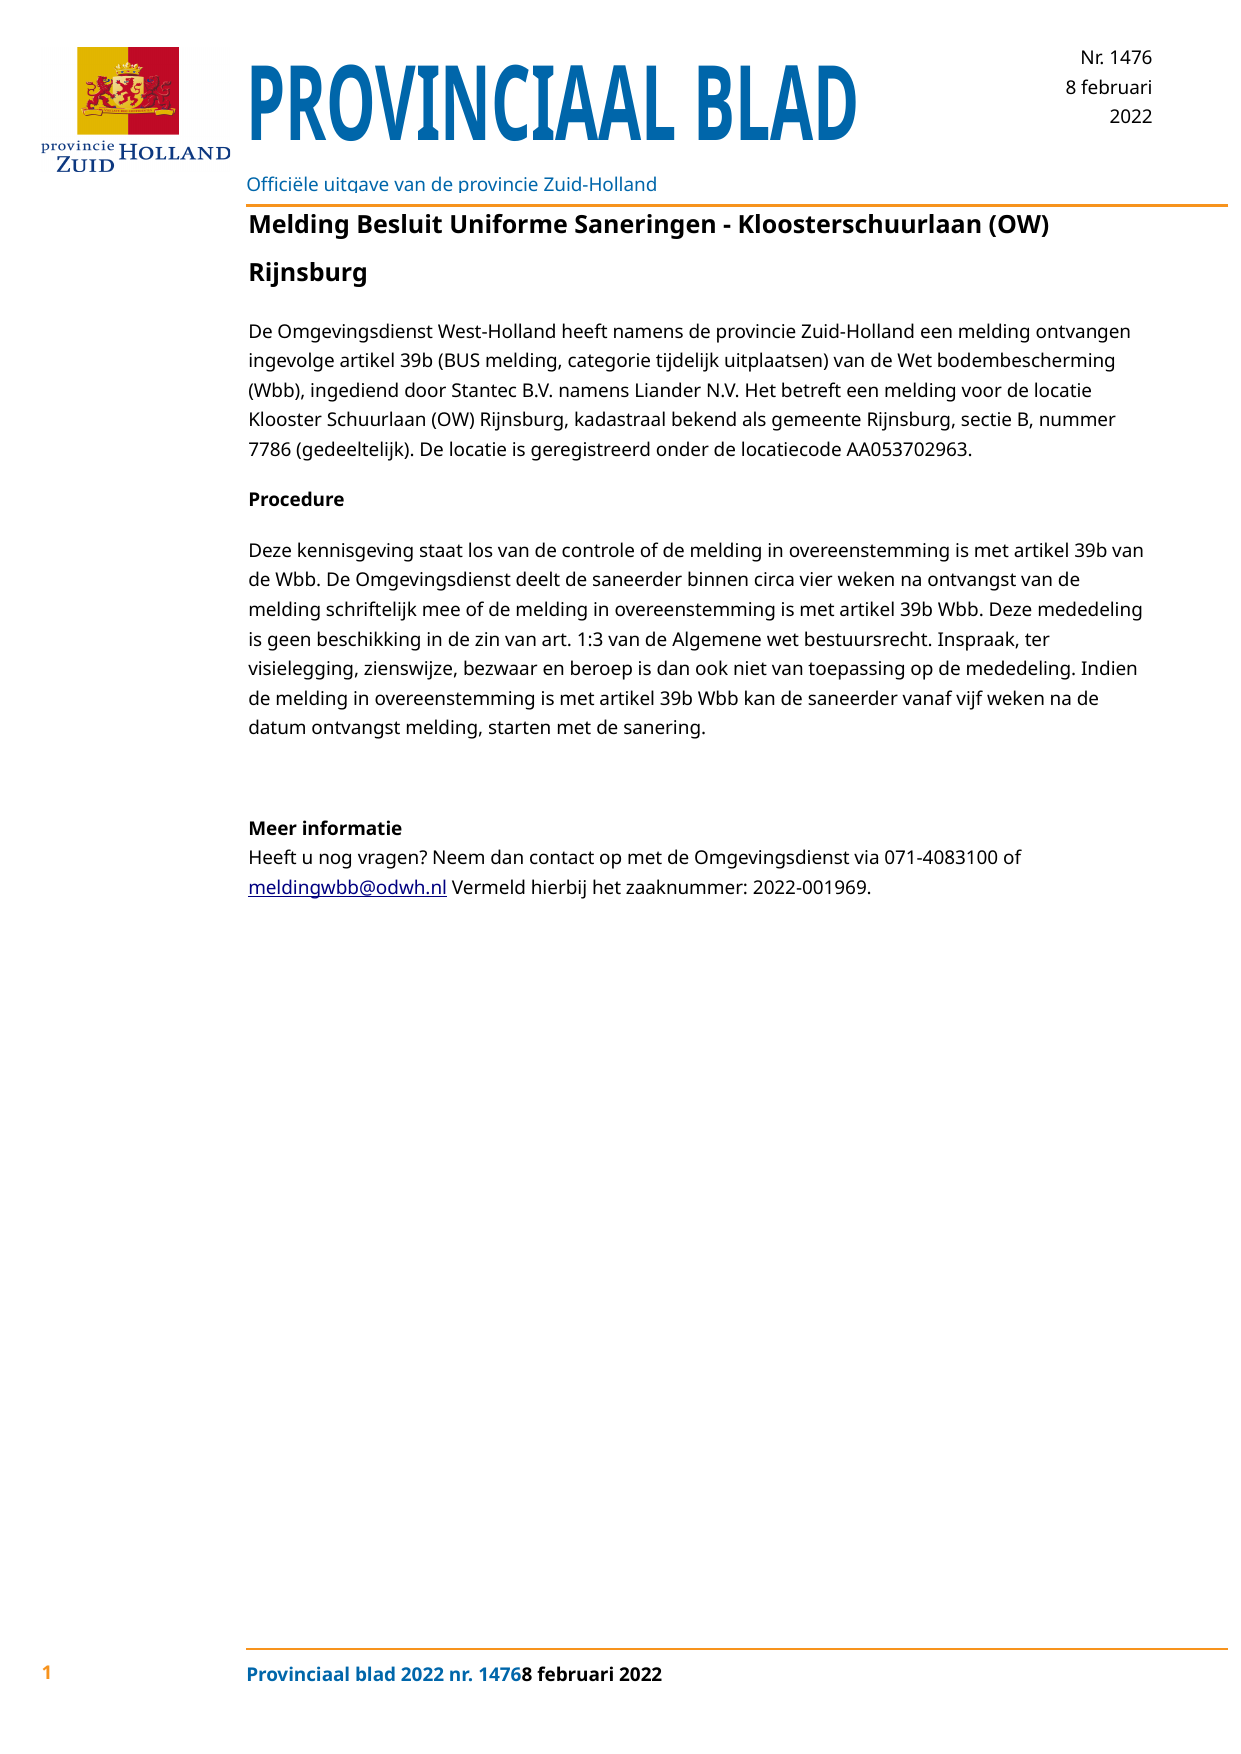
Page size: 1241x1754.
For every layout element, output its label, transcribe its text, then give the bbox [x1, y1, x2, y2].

text Procedure [248, 487, 1152, 512]
text Melding Besluit Uniforme Saneringen - Kloosterschuurlaan (OW) Rijnsburg [248, 207, 1152, 288]
table_header Meer informatie [248, 816, 1152, 841]
picture [41, 47, 231, 172]
text Heeft u nog vragen? Neem dan contact op met de Omgevingsdienst via 071-4083100 of meldingwbb@odwh.nl Vermeld hierbij het zaaknummer: 2022-001969. [248, 844, 1152, 900]
text De Omgevingsdienst West-Holland heeft namens de provincie Zuid-Holland een melding ontvangen ingevolge artikel 39b (BUS melding, categorie tijdelijk uitplaatsen) van de Wet bodembescherming (Wbb), ingediend door Stantec B.V. namens Liander N.V. Het betreft een melding voor de locatie Klooster Schuurlaan (OW) Rijnsburg, kadastraal bekend als gemeente Rijnsburg, sectie B, nummer 7786 (gedeeltelijk). De locatie is geregistreerd onder de locatiecode AA053702963. [248, 318, 1152, 462]
text Deze kennisgeving staat los van de controle of de melding in overeenstemming is met artikel 39b van de Wbb. De Omgevingsdienst deelt de saneerder binnen circa vier weken na ontvangst van de melding schriftelijk mee of de melding in overeenstemming is met artikel 39b Wbb. Deze mededeling is geen beschikking in de zin van art. 1:3 van de Algemene wet bestuursrecht. Inspraak, ter visielegging, zienswijze, bezwaar en beroep is dan ook niet van toepassing op de mededeling. Indien de melding in overeenstemming is met artikel 39b Wbb kan de saneerder vanaf vijf weken na de datum ontvangst melding, starten met de sanering. [248, 537, 1152, 740]
